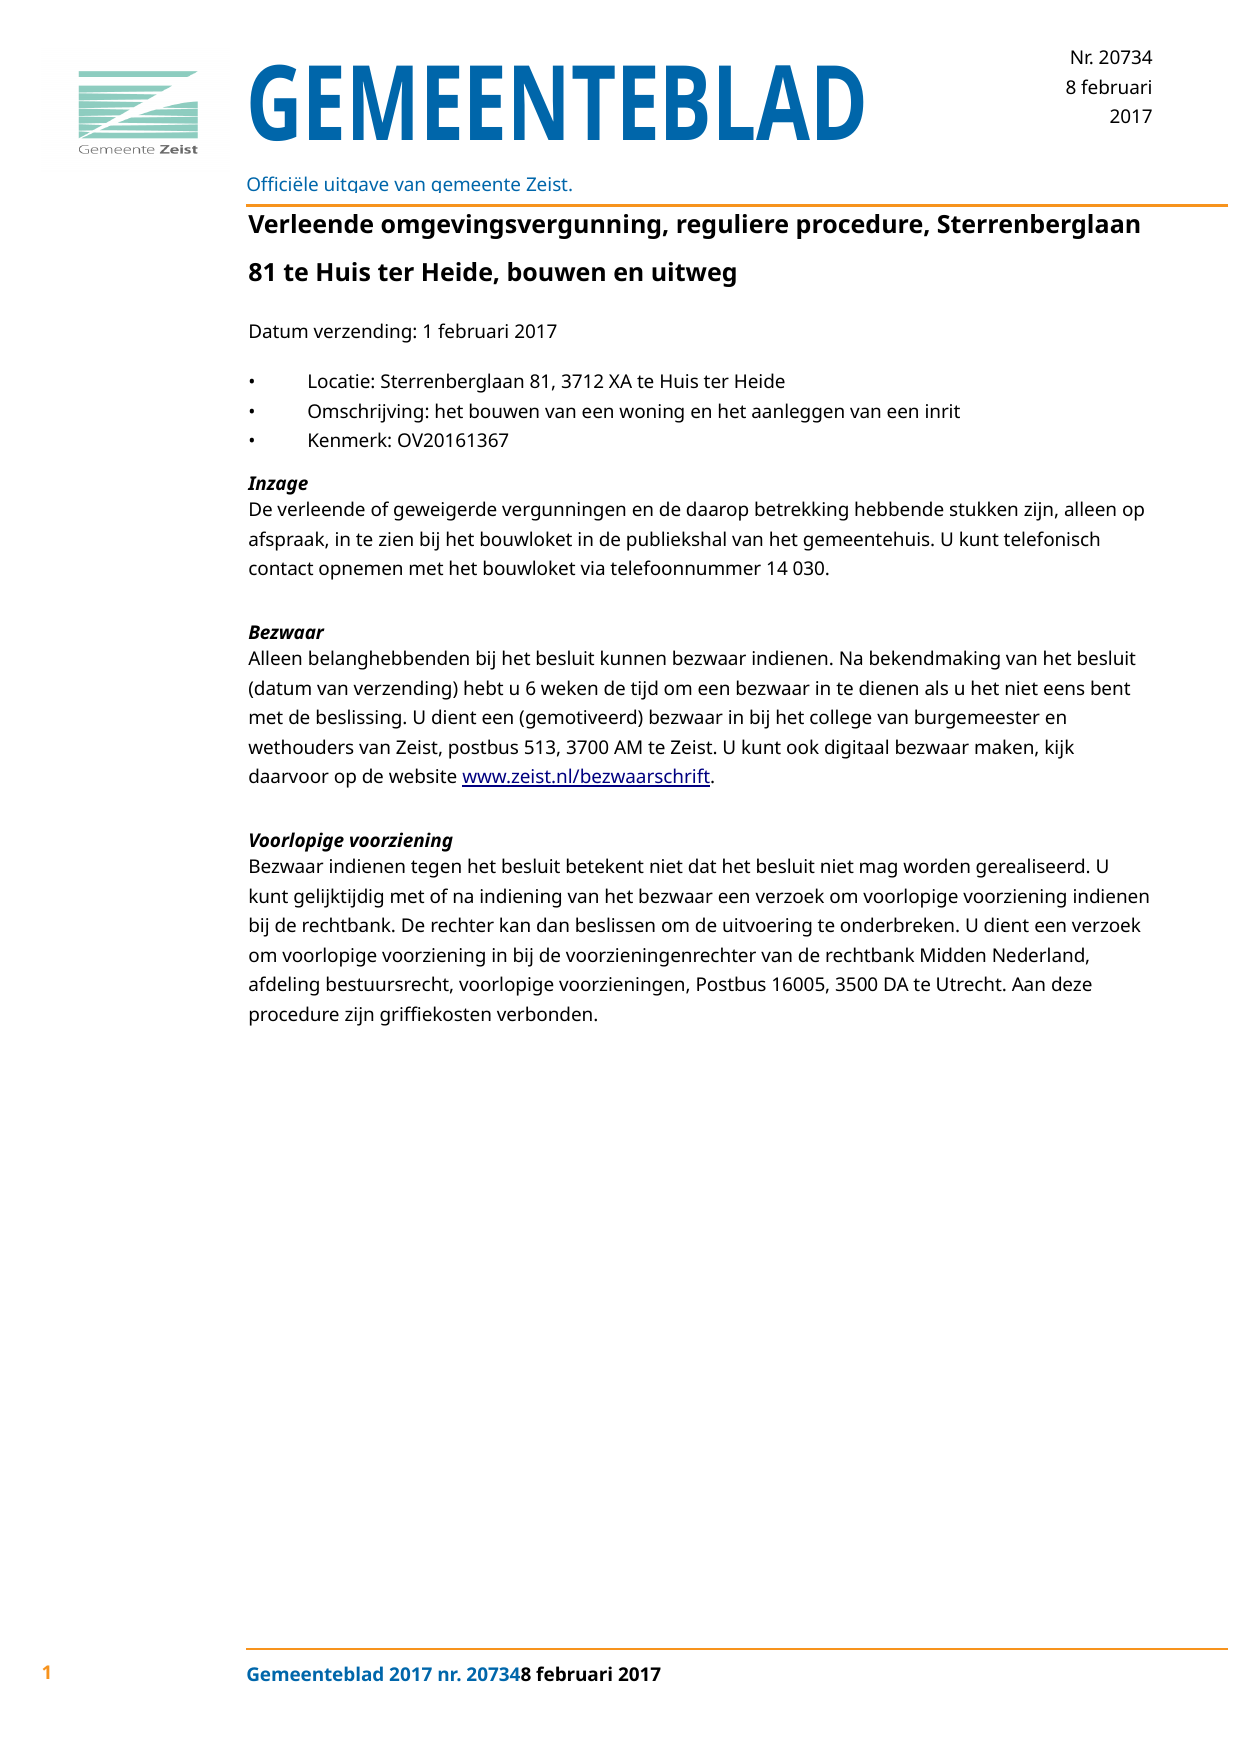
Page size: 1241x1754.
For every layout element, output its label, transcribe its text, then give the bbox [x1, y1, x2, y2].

list Locatie: Sterrenberglaan 81, 3712 XA te Huis ter Heide [248, 368, 1152, 394]
text Datum verzending: 1 februari 2017 [248, 318, 1152, 344]
text Alleen belanghebbenden bij het besluit kunnen bezwaar indienen. Na bekendmaking van het besluit (datum van verzending) hebt u 6 weken de tijd om een bezwaar in te dienen als u het niet eens bent met de beslissing. U dient een (gemotiveerd) bezwaar in bij het college van burgemeester en wethouders van Zeist, postbus 513, 3700 AM te Zeist. U kunt ook digitaal bezwaar maken, kijk daarvoor op de website www.zeist.nl/bezwaarschrift. [248, 645, 1152, 789]
list Omschrijving: het bouwen van een woning en het aanleggen van een inrit [248, 398, 1152, 424]
text Bezwaar [248, 619, 1152, 645]
picture [41, 47, 231, 172]
text Verleende omgevingsvergunning, reguliere procedure, Sterrenberglaan 81 te Huis ter Heide, bouwen en uitweg [248, 207, 1152, 288]
text Bezwaar indienen tegen het besluit betekent niet dat het besluit niet mag worden gerealiseerd. U kunt gelijktijdig met of na indiening van het bezwaar een verzoek om voorlopige voorziening indienen bij de rechtbank. De rechter kan dan beslissen om de uitvoering te onderbreken. U dient een verzoek om voorlopige voorziening in bij de voorzieningenrechter van de rechtbank Midden Nederland, afdeling bestuursrecht, voorlopige voorzieningen, Postbus 16005, 3500 DA te Utrecht. Aan deze procedure zijn griffiekosten verbonden. [248, 853, 1152, 1027]
text Inzage [248, 471, 1152, 496]
list Kenmerk: OV20161367 [248, 427, 1152, 453]
text Voorlopige voorziening [248, 827, 1152, 853]
text De verleende of geweigerde vergunningen en de daarop betrekking hebbende stukken zijn, alleen op afspraak, in te zien bij het bouwloket in de publiekshal van het gemeentehuis. U kunt telefonisch contact opnemen met het bouwloket via telefoonnummer 14 030. [248, 496, 1152, 581]
